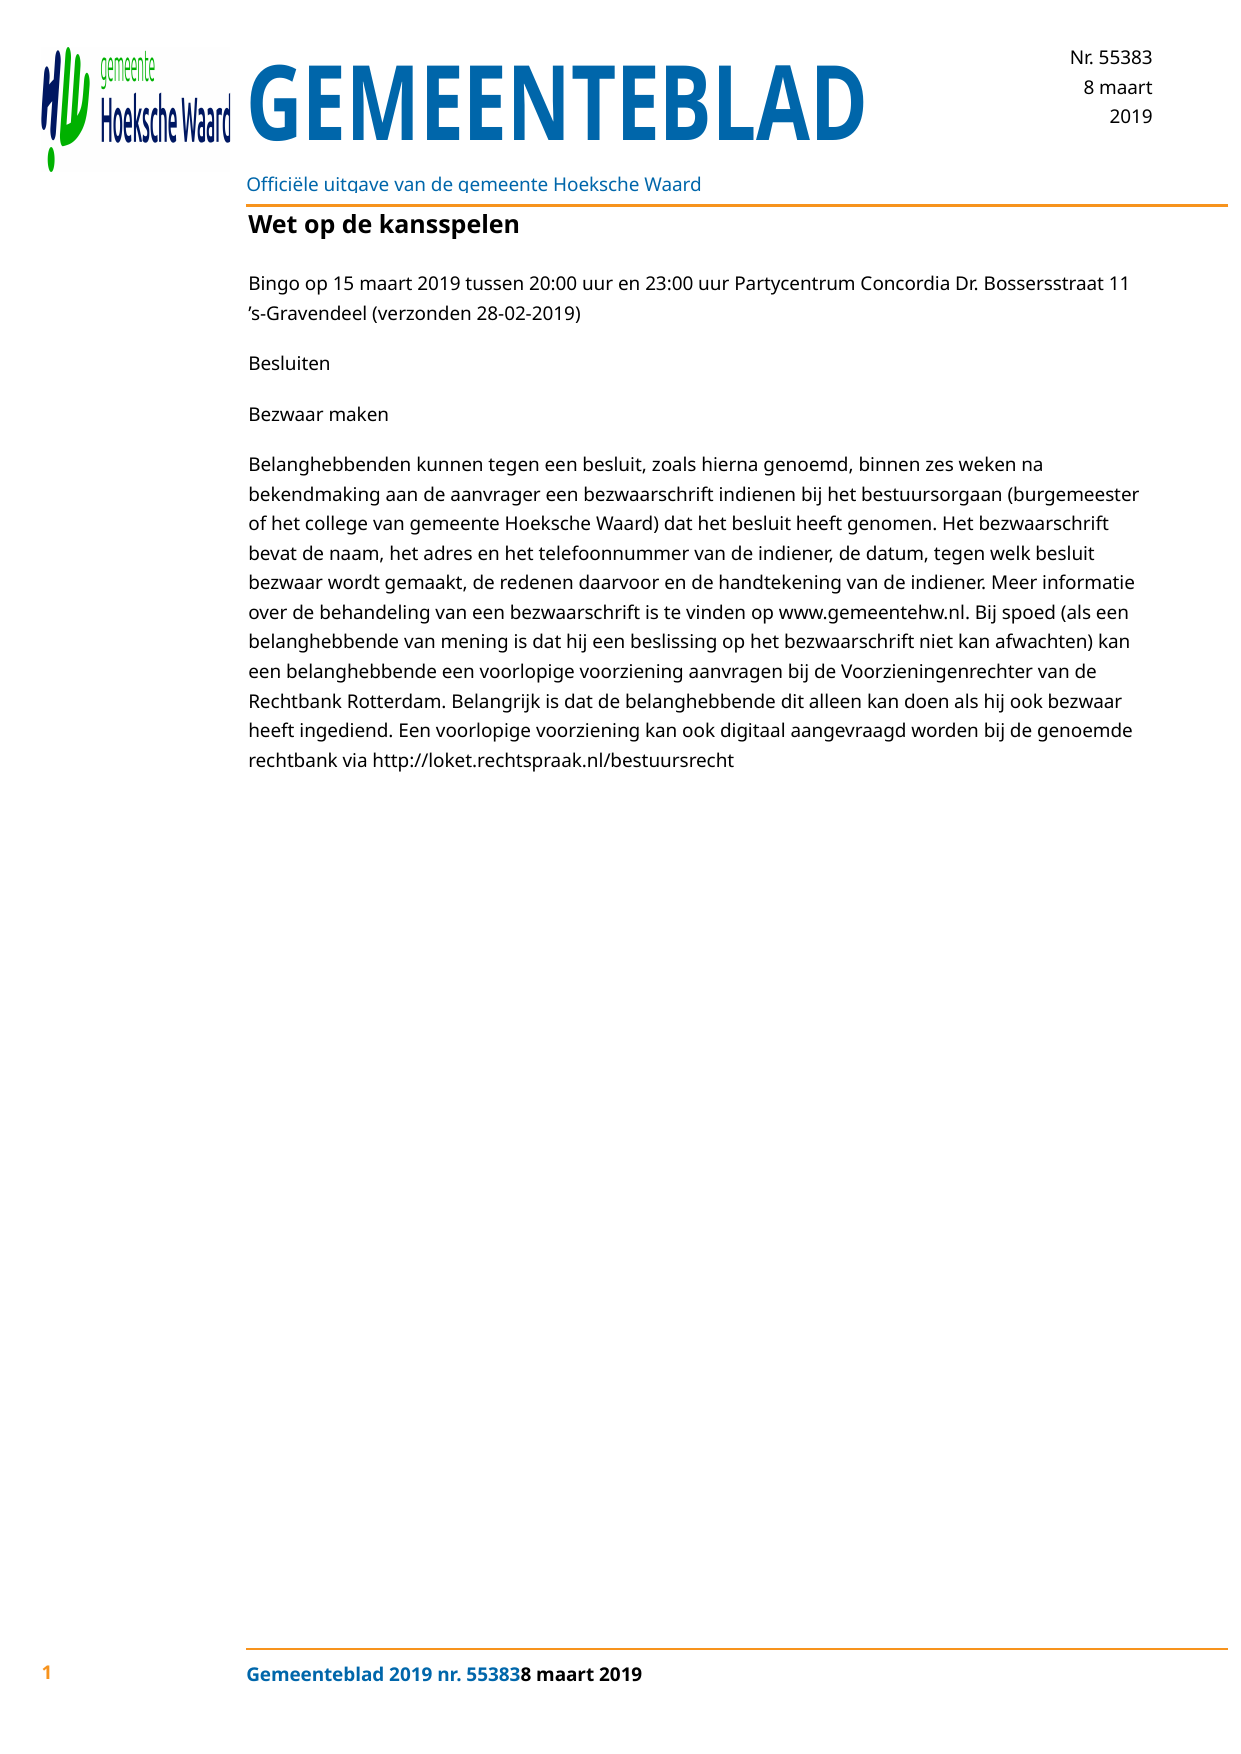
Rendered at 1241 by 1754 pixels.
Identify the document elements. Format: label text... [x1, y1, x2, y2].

text Bezwaar maken [248, 401, 1152, 426]
text Wet op de kansspelen [248, 207, 1152, 241]
text Besluiten [248, 350, 1152, 376]
text Belanghebbenden kunnen tegen een besluit, zoals hierna genoemd, binnen zes weken na bekendmaking aan de aanvrager een bezwaarschrift indienen bij het bestuursorgaan (burgemeester of het college van gemeente Hoeksche Waard) dat het besluit heeft genomen. Het bezwaarschrift bevat de naam, het adres en het telefoonnummer van de indiener, de datum, tegen welk besluit bezwaar wordt gemaakt, de redenen daarvoor en de handtekening van de indiener. Meer informatie over de behandeling van een bezwaarschrift is te vinden op www.gemeentehw.nl. Bij spoed (als een belanghebbende van mening is dat hij een beslissing op het bezwaarschrift niet kan afwachten) kan een belanghebbende een voorlopige voorziening aanvragen bij de Voorzieningenrechter van de Rechtbank Rotterdam. Belangrijk is dat de belanghebbende dit alleen kan doen als hij ook bezwaar heeft ingediend. Een voorlopige voorziening kan ook digitaal aangevraagd worden bij de genoemde rechtbank via http://loket.rechtspraak.nl/bestuursrecht [248, 451, 1152, 773]
text Bingo op 15 maart 2019 tussen 20:00 uur en 23:00 uur Partycentrum Concordia Dr. Bossersstraat 11 ’s-Gravendeel (verzonden 28-02-2019) [248, 270, 1152, 326]
picture [41, 47, 231, 172]
